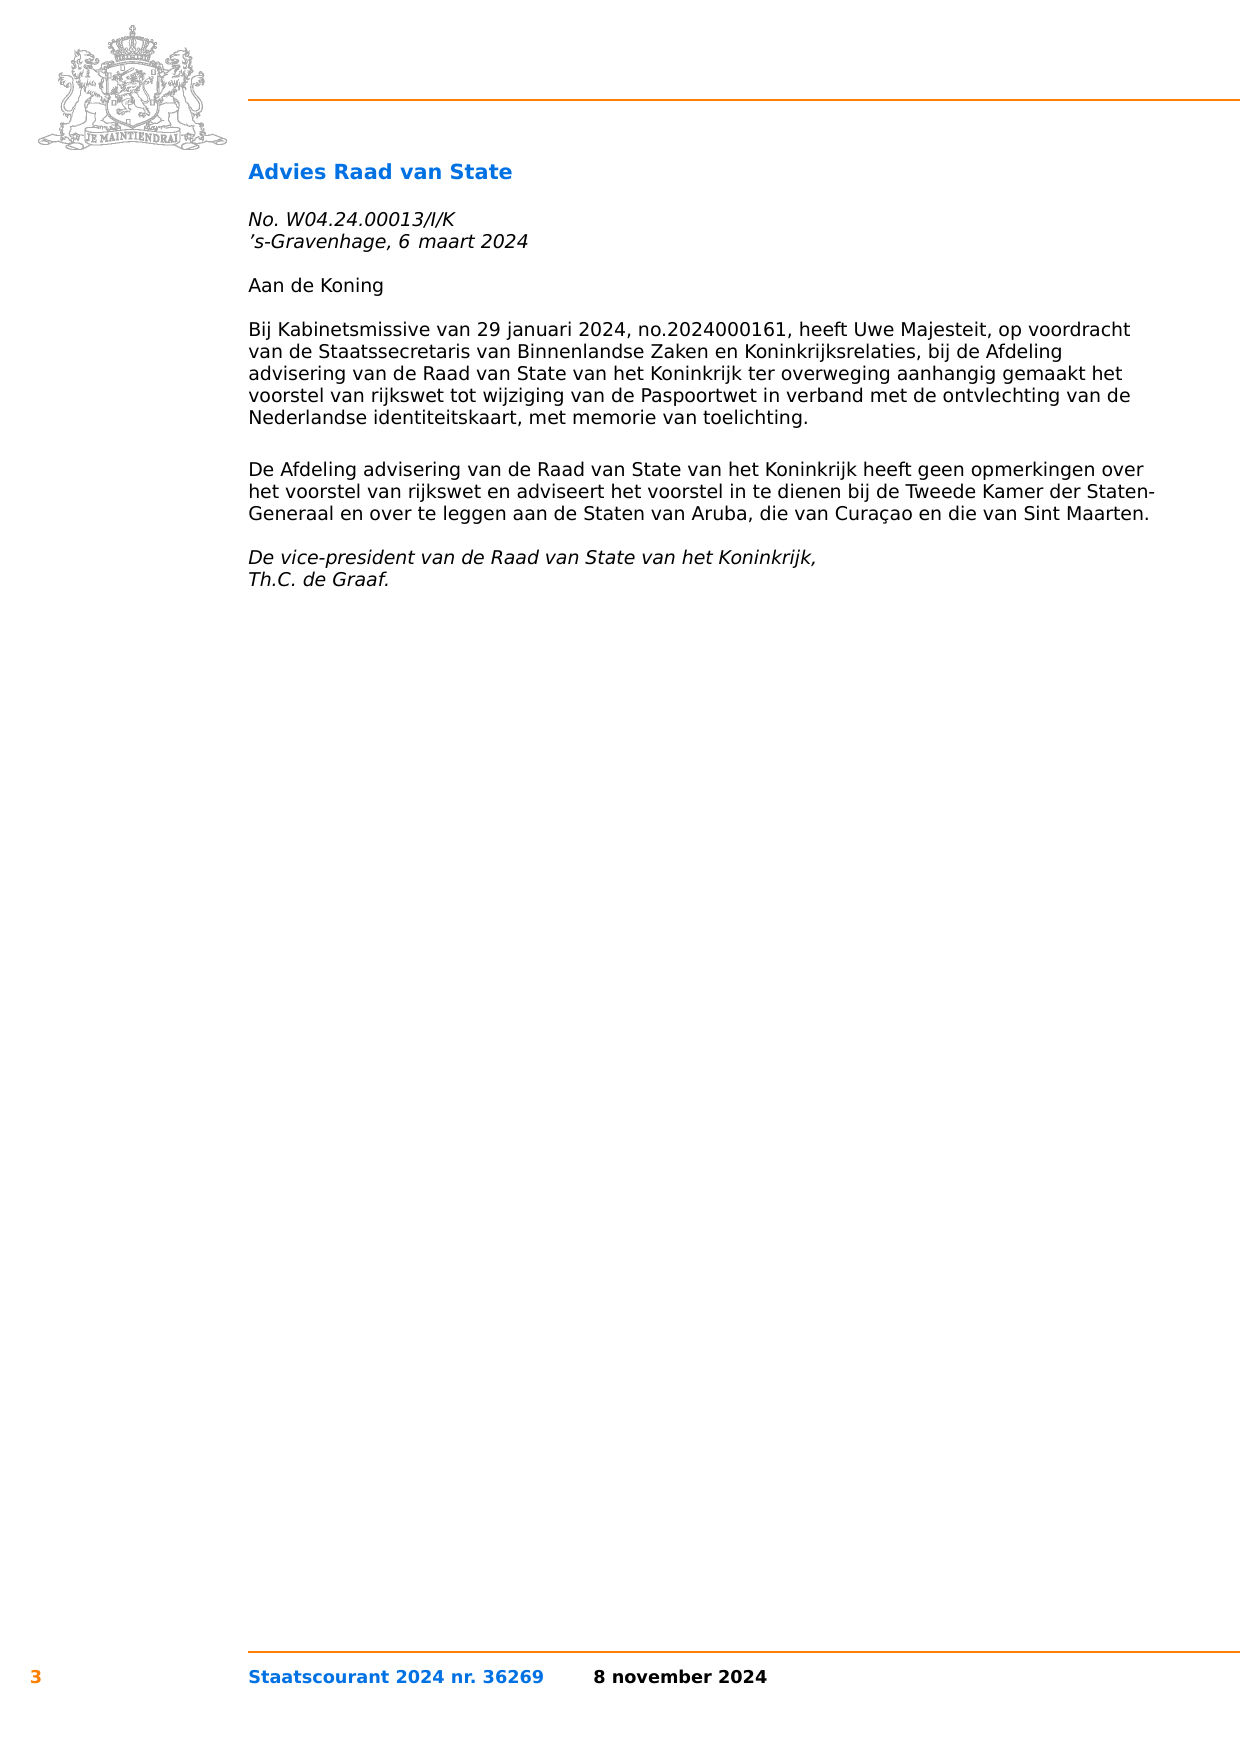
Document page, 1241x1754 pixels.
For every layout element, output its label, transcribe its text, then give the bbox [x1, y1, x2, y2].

text De vice-president van de Raad van State van het Koninkrijk, Th.C. de Graaf. [248, 547, 1163, 591]
text No. W04.24.00013/I/K [248, 209, 1163, 231]
text De Afdeling advisering van de Raad van State van het Koninkrijk heeft geen opmerkingen over het voorstel van rijkswet en adviseert het voorstel in te dienen bij de Tweede Kamer der Staten-Generaal en over te leggen aan de Staten van Aruba, die van Curaçao en die van Sint Maarten. [248, 459, 1163, 525]
text ’s-Gravenhage, 6 maart 2024 [248, 231, 1163, 253]
picture [38, 25, 227, 150]
subtitle Advies Raad van State [248, 160, 1163, 184]
text Aan de Koning [248, 275, 1163, 297]
text Bij Kabinetsmissive van 29 januari 2024, no.2024000161, heeft Uwe Majesteit, op voordracht van de Staatssecretaris van Binnenlandse Zaken en Koninkrijksrelaties, bij de Afdeling advisering van de Raad van State van het Koninkrijk ter overweging aanhangig gemaakt het voorstel van rijkswet tot wijziging van de Paspoortwet in verband met de ontvlechting van de Nederlandse identiteitskaart, met memorie van toelichting. [248, 319, 1163, 429]
